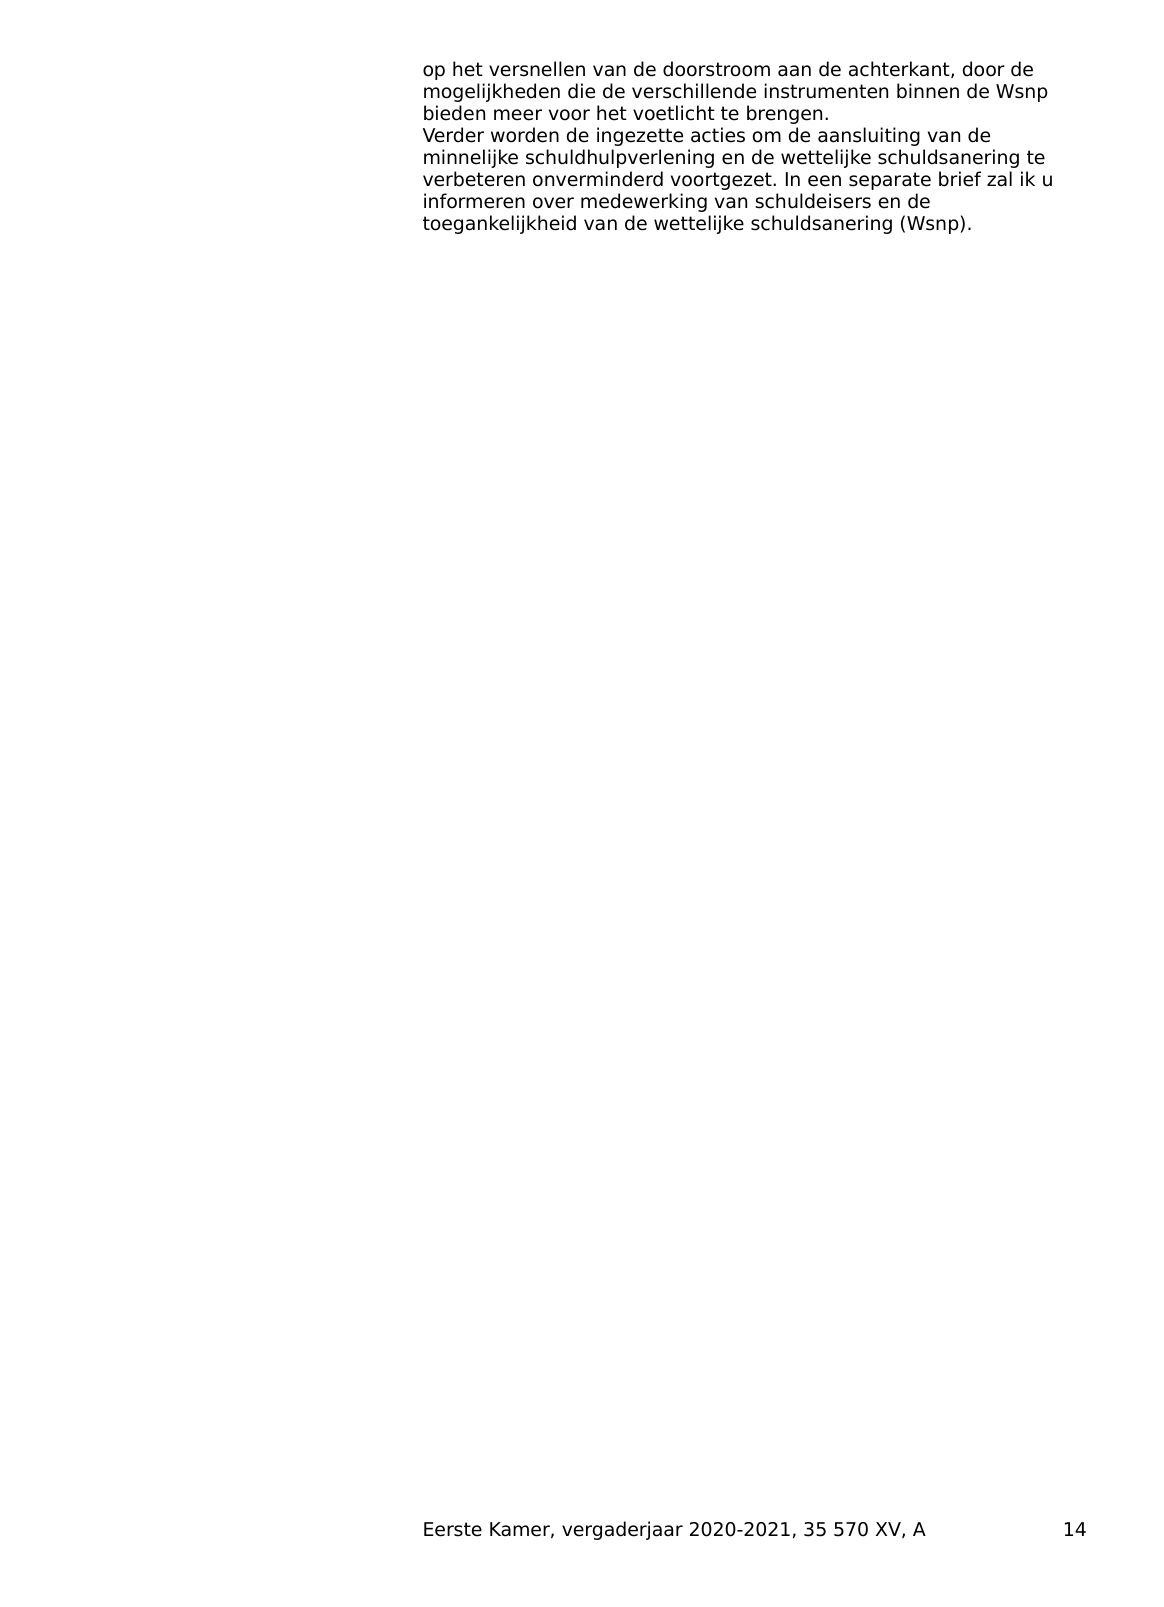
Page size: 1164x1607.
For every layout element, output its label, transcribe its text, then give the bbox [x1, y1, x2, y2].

text Verder worden de ingezette acties om de aansluiting van de minnelijke schuldhulpverlening en de wettelijke schuldsanering te verbeteren onverminderd voortgezet. In een separate brief zal ik u informeren over medewerking van schuldeisers en de toegankelijkheid van de wettelijke schuldsanering (Wsnp). [422, 125, 1087, 235]
text op het versnellen van de doorstroom aan de achterkant, door de mogelijkheden die de verschillende instrumenten binnen de Wsnp bieden meer voor het voetlicht te brengen. [422, 59, 1087, 125]
